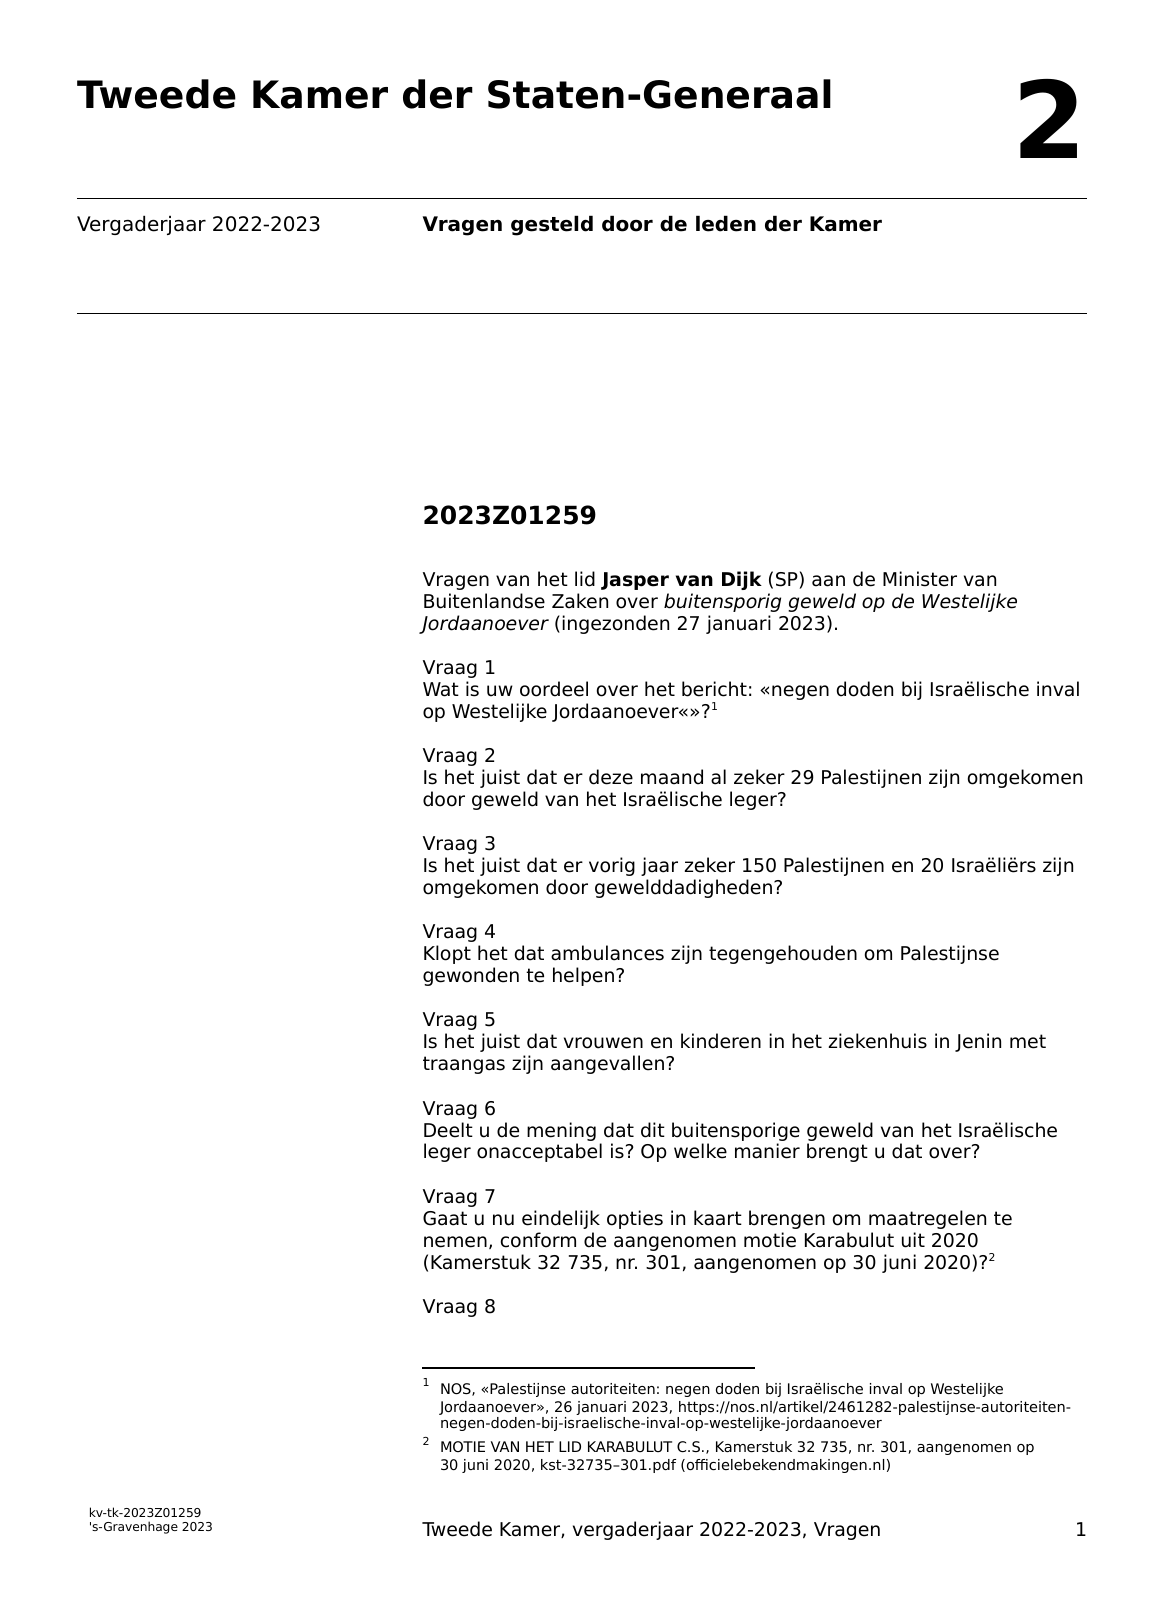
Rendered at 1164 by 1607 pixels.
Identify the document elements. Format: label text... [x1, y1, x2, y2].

table_cell Vragen gesteld door de leden der Kamer [422, 199, 1087, 313]
text Is het juist dat vrouwen en kinderen in het ziekenhuis in Jenin met traangas zijn aangevallen? [422, 1031, 1087, 1075]
text Klopt het dat ambulances zijn tegengehouden om Palestijnse gewonden te helpen? [422, 943, 1087, 987]
text Vraag 2 [422, 745, 1087, 767]
text NOS, «Palestijnse autoriteiten: negen doden bij Israëlische inval op Westelijke Jordaanoever», 26 januari 2023, https://nos.nl/artikel/2461282-palestijnse-autoriteiten-negen-doden-bij-israelische-inval-op-westelijke-jordaanoever [422, 1377, 1087, 1432]
text MOTIE VAN HET LID KARABULUT C.S., Kamerstuk 32 735, nr. 301, aangenomen op 30 juni 2020, kst-32735–301.pdf (officielebekendmakingen.nl) [422, 1435, 1087, 1474]
text kv-tk-2023Z01259 [88, 1506, 323, 1520]
table_cell Vergaderjaar 2022-2023 [77, 199, 422, 313]
text Vraag 4 [422, 921, 1087, 943]
text Vraag 6 [422, 1097, 1087, 1119]
text Wat is uw oordeel over het bericht: «negen doden bij Israëlische inval op Westelijke Jordaanoever«»? [422, 679, 1087, 723]
text 2023Z01259 [422, 501, 1087, 531]
text Vraag 7 [422, 1186, 1087, 1208]
text Vragen van het lid Jasper van Dijk (SP) aan de Minister van Buitenlandse Zaken over buitensporig geweld op de Westelijke Jordaanoever (ingezonden 27 januari 2023). [422, 569, 1087, 635]
table_header Tweede Kamer der Staten-Generaal [77, 59, 886, 198]
text Vraag 5 [422, 1009, 1087, 1031]
text 's-Gravenhage 2023 [88, 1520, 323, 1534]
text Vraag 8 [422, 1296, 1087, 1318]
text Is het juist dat er vorig jaar zeker 150 Palestijnen en 20 Israëliërs zijn omgekomen door gewelddadigheden? [422, 855, 1087, 899]
text Deelt u de mening dat dit buitensporige geweld van het Israëlische leger onacceptabel is? Op welke manier brengt u dat over? [422, 1119, 1087, 1163]
text Vraag 1 [422, 657, 1087, 679]
table_header 2 [886, 59, 1087, 198]
text Vraag 3 [422, 833, 1087, 855]
text Gaat u nu eindelijk opties in kaart brengen om maatregelen te nemen, conform de aangenomen motie Karabulut uit 2020 (Kamerstuk 32 735, nr. 301, aangenomen op 30 juni 2020)? [422, 1208, 1087, 1273]
text Is het juist dat er deze maand al zeker 29 Palestijnen zijn omgekomen door geweld van het Israëlische leger? [422, 767, 1087, 811]
